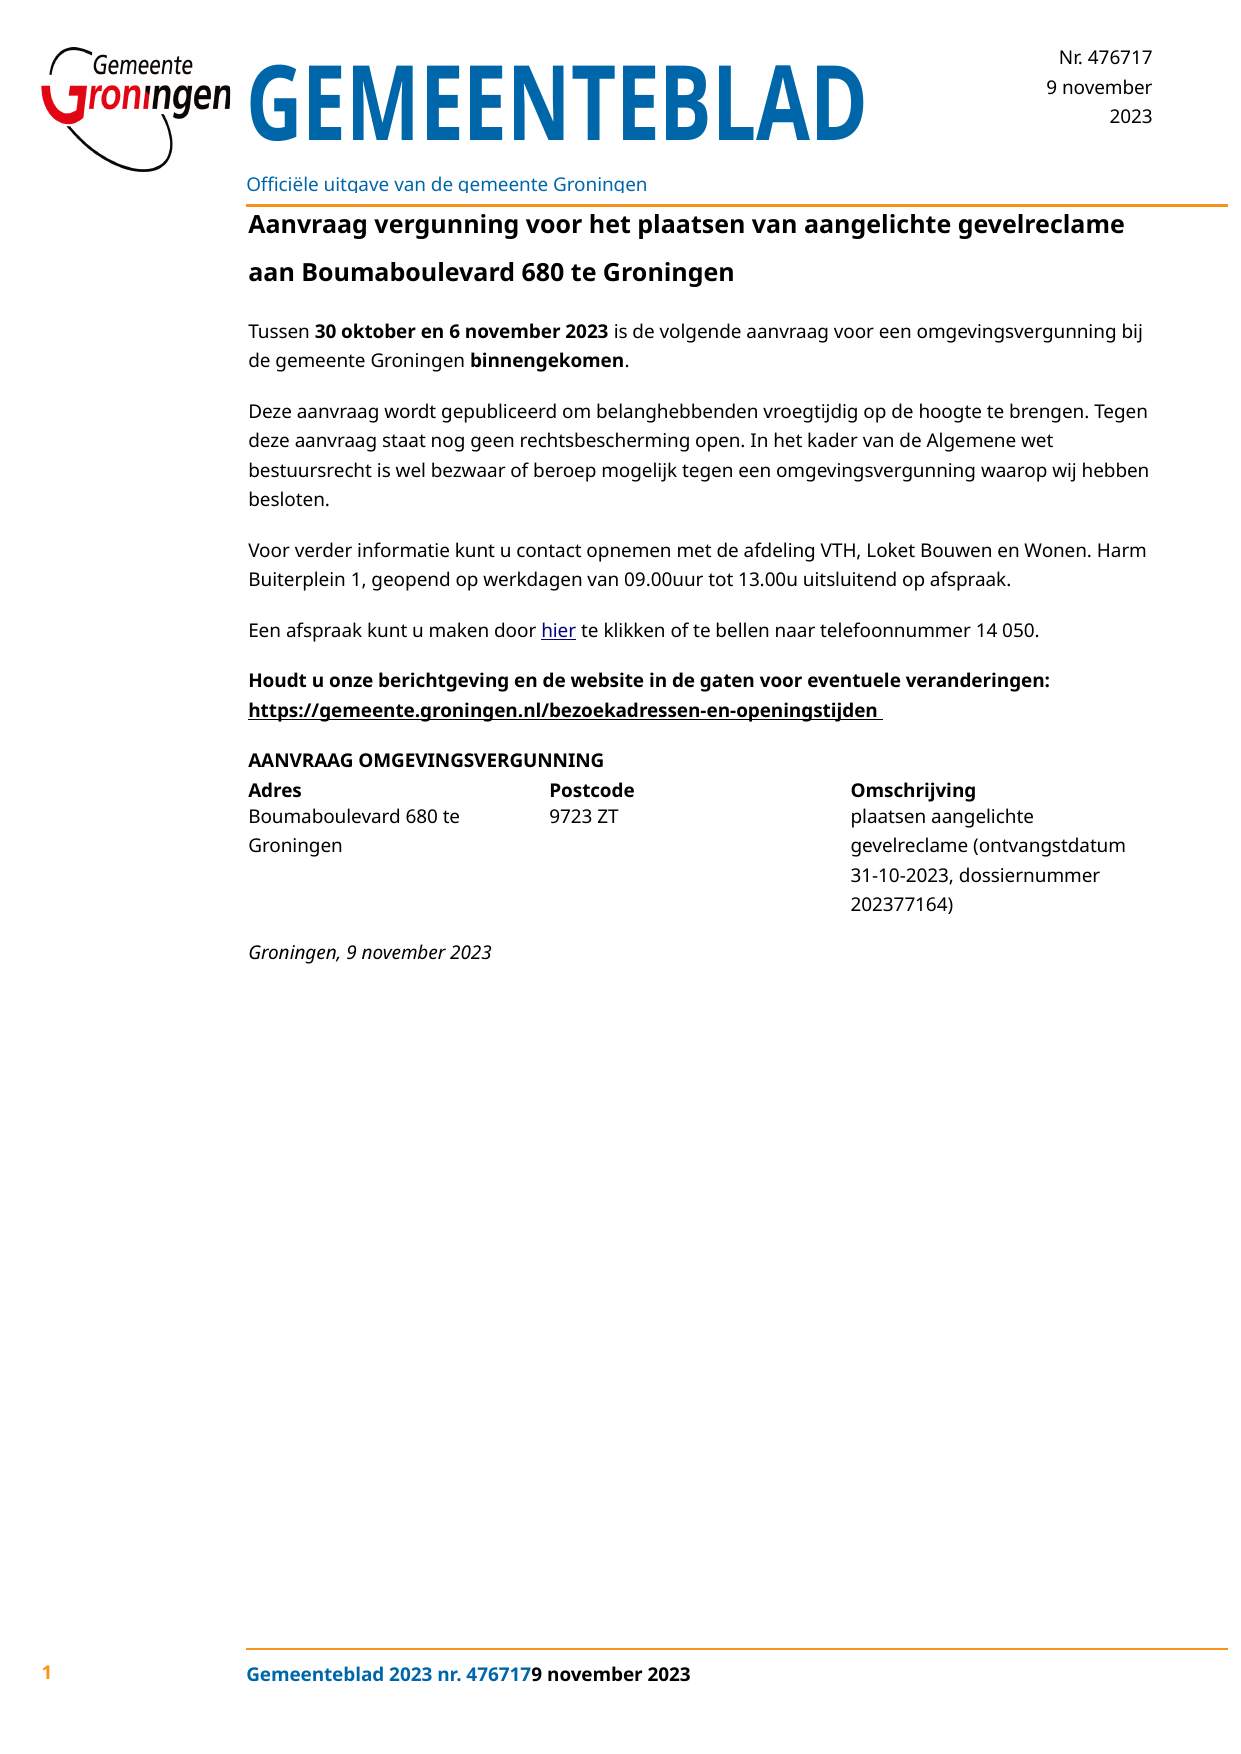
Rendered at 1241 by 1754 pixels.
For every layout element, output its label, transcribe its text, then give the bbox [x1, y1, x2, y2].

picture [41, 47, 231, 172]
text Aanvraag vergunning voor het plaatsen van aangelichte gevelreclame aan Boumaboulevard 680 te Groningen [248, 207, 1152, 288]
text Houdt u onze berichtgeving en de website in de gaten voor eventuele veranderingen: https://gemeente.groningen.nl/bezoekadressen-en-openingstijden [248, 667, 1152, 723]
table_header Omschrijving [850, 777, 1152, 803]
text AANVRAAG OMGEVINGSVERGUNNING [248, 747, 1152, 773]
text Voor verder informatie kunt u contact opnemen met de afdeling VTH, Loket Bouwen en Wonen. Harm Buiterplein 1, geopend op werkdagen van 09.00uur tot 13.00u uitsluitend op afspraak. [248, 537, 1152, 592]
text Groningen, 9 november 2023 [248, 939, 1152, 964]
table_header Adres [248, 777, 549, 803]
table_cell plaatsen aangelichte gevelreclame (ontvangstdatum 31-10-2023, dossiernummer 202377164) [850, 803, 1152, 917]
table_cell Boumaboulevard 680 te Groningen [248, 803, 549, 917]
table_cell 9723 ZT [549, 803, 850, 917]
text Tussen 30 oktober en 6 november 2023 is de volgende aanvraag voor een omgevingsvergunning bij de gemeente Groningen binnengekomen. [248, 318, 1152, 373]
text Een afspraak kunt u maken door hier te klikken of te bellen naar telefoonnummer 14 050. [248, 617, 1152, 643]
table_header Postcode [549, 777, 850, 803]
text Deze aanvraag wordt gepubliceerd om belanghebbenden vroegtijdig op de hoogte te brengen. Tegen deze aanvraag staat nog geen rechtsbescherming open. In het kader van de Algemene wet bestuursrecht is wel bezwaar of beroep mogelijk tegen een omgevingsvergunning waarop wij hebben besloten. [248, 398, 1152, 512]
